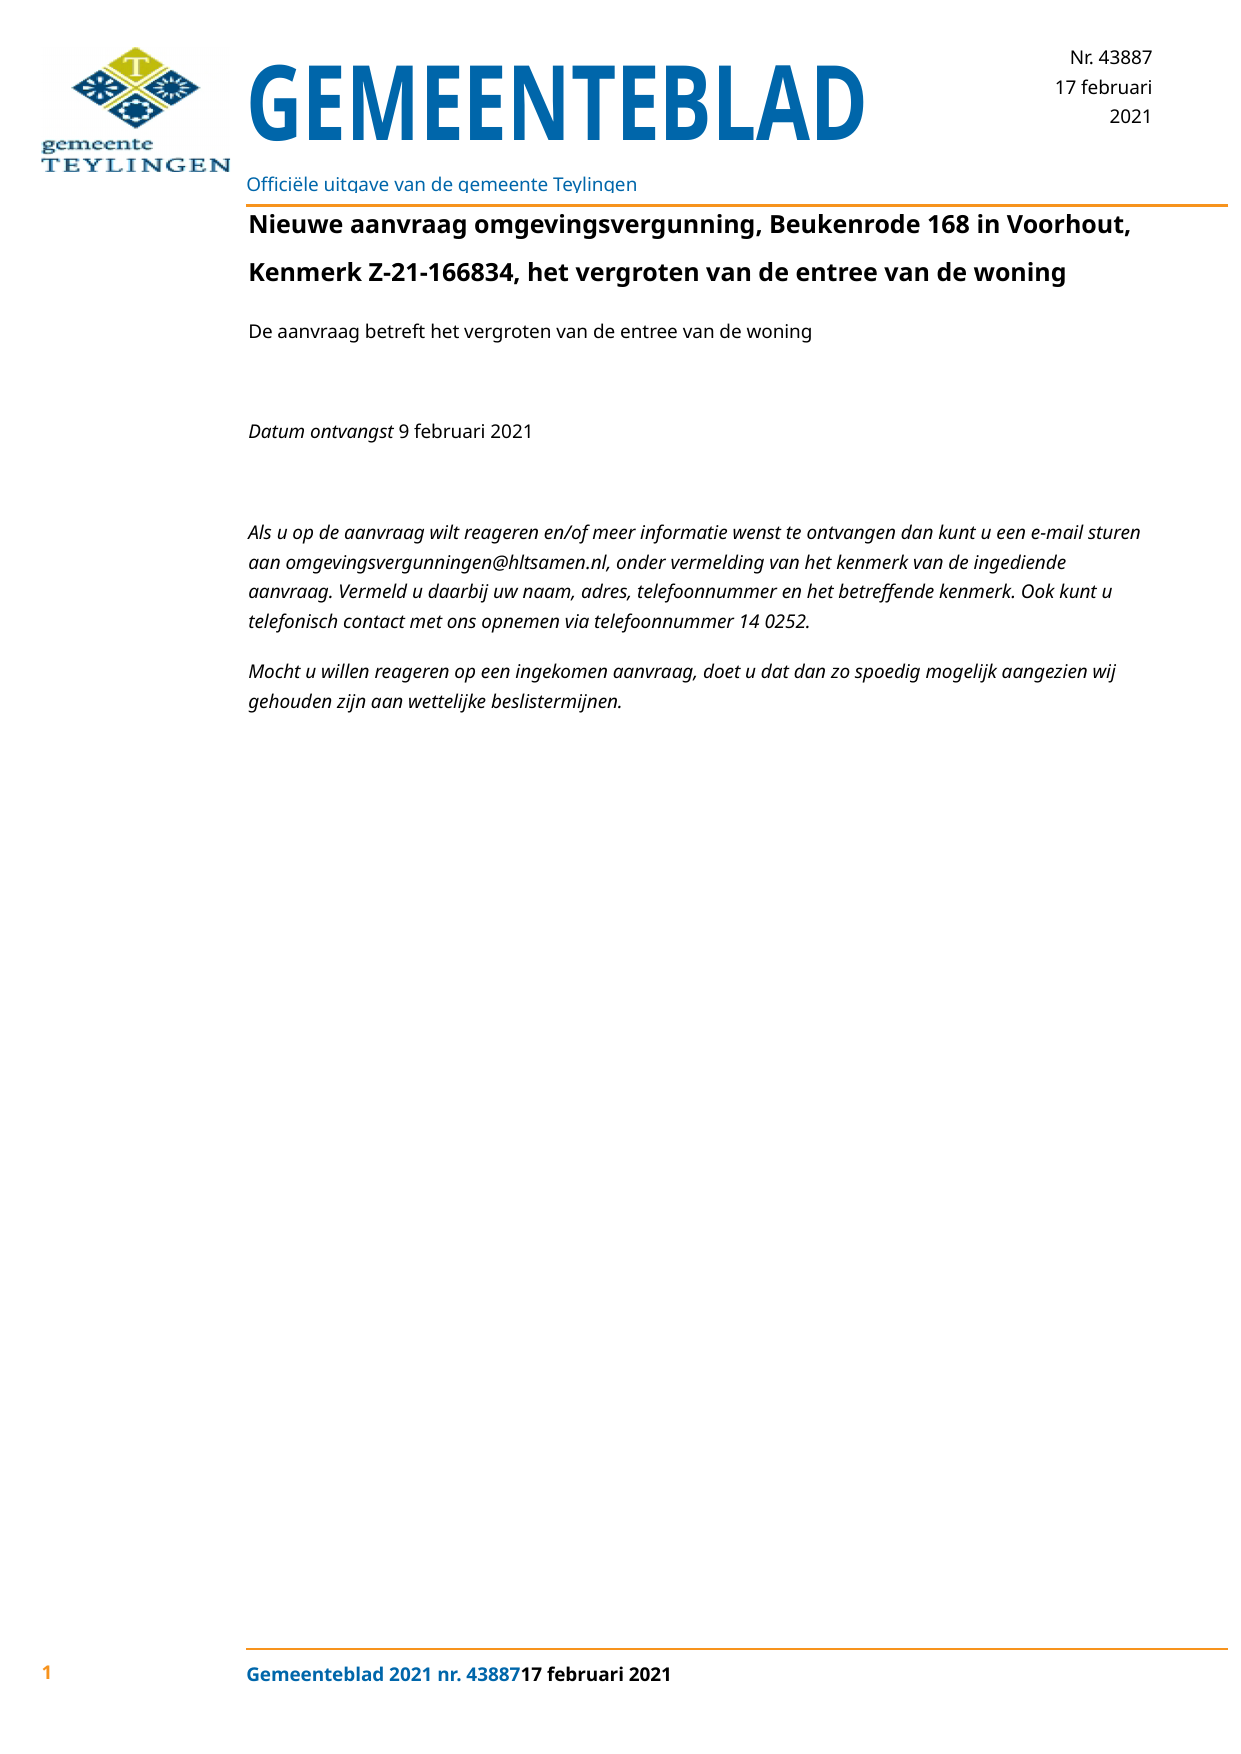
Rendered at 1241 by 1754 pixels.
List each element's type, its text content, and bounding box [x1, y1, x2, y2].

text De aanvraag betreft het vergroten van de entree van de woning [248, 318, 1152, 344]
picture [41, 47, 231, 172]
text Als u op de aanvraag wilt reageren en/of meer informatie wenst te ontvangen dan kunt u een e-mail sturen aan omgevingsvergunningen@hltsamen.nl, onder vermelding van het kenmerk van de ingediende aanvraag. Vermeld u daarbij uw naam, adres, telefoonnummer en het betreffende kenmerk. Ook kunt u telefonisch contact met ons opnemen via telefoonnummer 14 0252. [248, 519, 1152, 634]
text Nieuwe aanvraag omgevingsvergunning, Beukenrode 168 in Voorhout, Kenmerk Z-21-166834, het vergroten van de entree van de woning [248, 207, 1152, 288]
text Mocht u willen reageren op een ingekomen aanvraag, doet u dat dan zo spoedig mogelijk aangezien wij gehouden zijn aan wettelijke beslistermijnen. [248, 659, 1152, 714]
text Datum ontvangst 9 februari 2021 [248, 419, 1152, 444]
